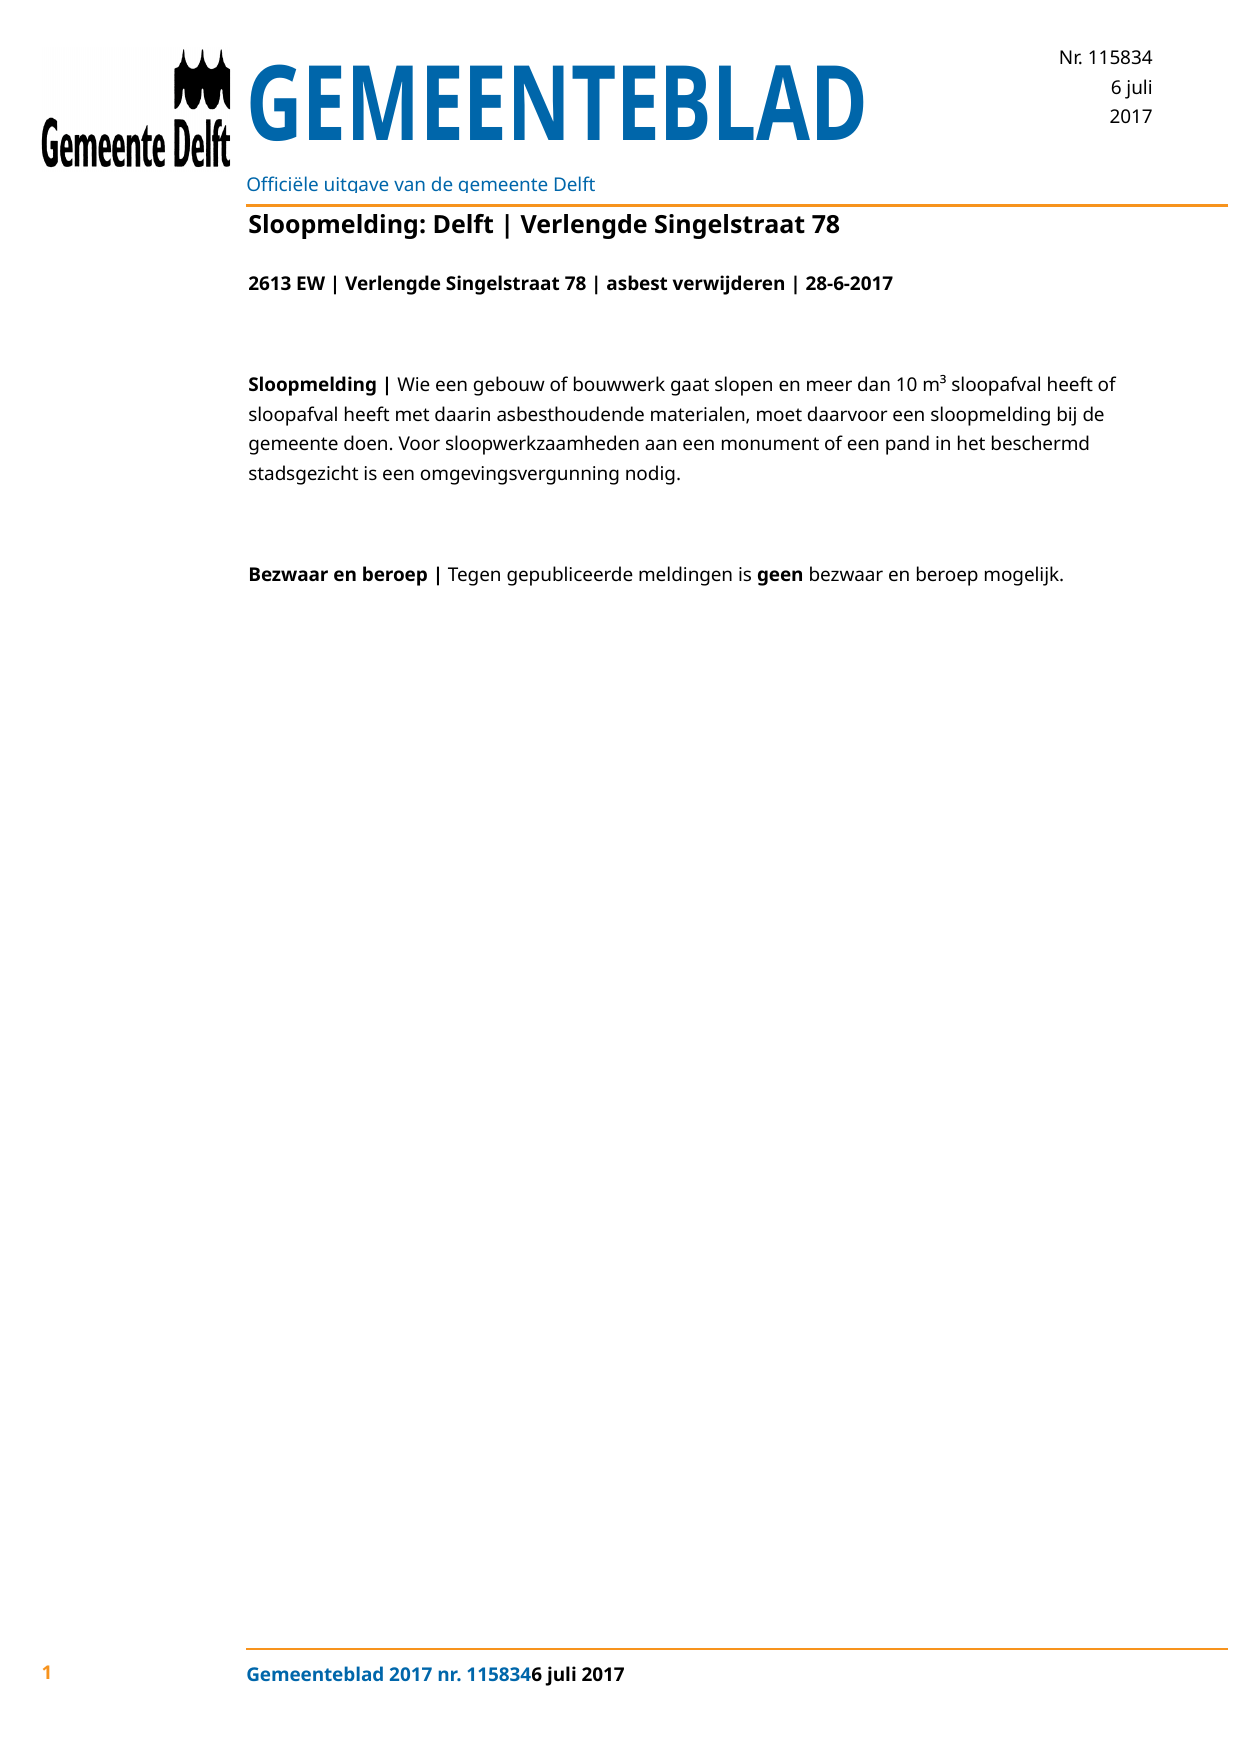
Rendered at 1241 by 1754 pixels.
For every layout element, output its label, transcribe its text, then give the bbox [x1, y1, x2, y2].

text Sloopmelding: Delft | Verlengde Singelstraat 78 [248, 207, 1152, 241]
text 2613 EW | Verlengde Singelstraat 78 | asbest verwijderen | 28-6-2017 [248, 270, 1152, 296]
text Bezwaar en beroep | Tegen gepubliceerde meldingen is geen bezwaar en beroep mogelijk. [248, 561, 1152, 586]
text Sloopmelding | Wie een gebouw of bouwwerk gaat slopen en meer dan 10 m³ sloopafval heeft of sloopafval heeft met daarin asbesthoudende materialen, moet daarvoor een sloopmelding bij de gemeente doen. Voor sloopwerkzaamheden aan een monument of een pand in het beschermd stadsgezicht is een omgevingsvergunning nodig. [248, 371, 1152, 486]
picture [41, 47, 231, 172]
